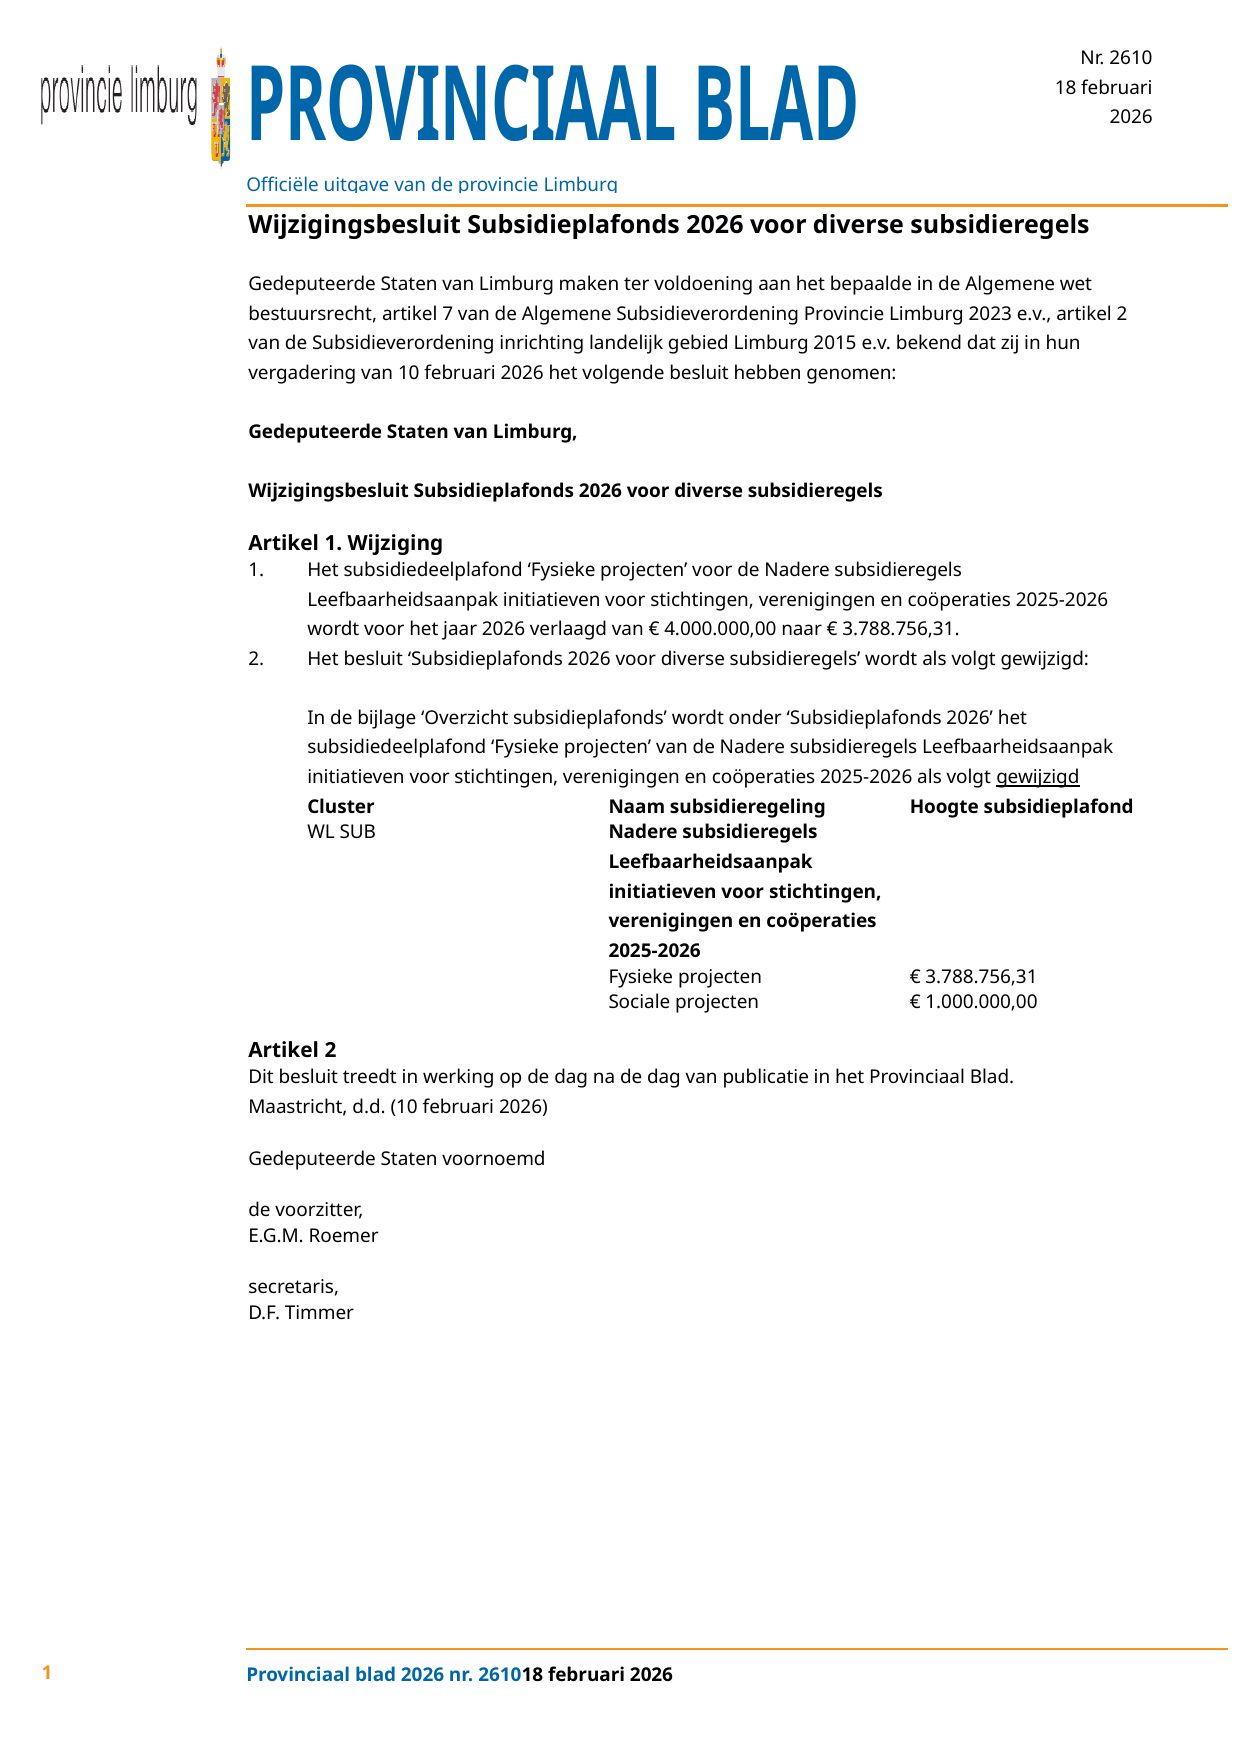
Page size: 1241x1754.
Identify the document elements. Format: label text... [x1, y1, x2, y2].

text D.F. Timmer [248, 1299, 1152, 1325]
text Maastricht, d.d. (10 februari 2026) [248, 1093, 1152, 1119]
table_cell € 3.788.756,31 [910, 963, 1211, 988]
text secretaris, [248, 1273, 1152, 1299]
table_cell Sociale projecten [608, 989, 909, 1014]
text Gedeputeerde Staten van Limburg, [248, 418, 1152, 444]
text Gedeputeerde Staten voornoemd [248, 1145, 1152, 1170]
text Wijzigingsbesluit Subsidieplafonds 2026 voor diverse subsidieregels [248, 207, 1152, 241]
table_header Hoogte subsidieplafond [910, 793, 1211, 819]
table_header Naam subsidieregeling [608, 793, 909, 819]
table_header Cluster [307, 793, 608, 819]
text Artikel 2 [248, 1035, 1152, 1064]
text de voorzitter, [248, 1196, 1152, 1222]
table_cell [910, 819, 1211, 963]
text Wijzigingsbesluit Subsidieplafonds 2026 voor diverse subsidieregels [248, 477, 1152, 503]
text E.G.M. Roemer [248, 1222, 1152, 1248]
list Het subsidiedeelplafond ‘Fysieke projecten’ voor de Nadere subsidieregels Leefbaarheidsaanpak initiatieven voor stichtingen, verenigingen en coöperaties 2025-2026 wordt voor het jaar 2026 verlaagd van € 4.000.000,00 naar € 3.788.756,31. [248, 556, 1152, 641]
table_cell WL SUB [307, 819, 608, 1014]
table_cell Nadere subsidieregels Leefbaarheidsaanpak initiatieven voor stichtingen, verenigingen en coöperaties 2025-2026 [608, 819, 909, 963]
list Het besluit ‘Subsidieplafonds 2026 voor diverse subsidieregels’ wordt als volgt gewijzigd: [248, 645, 1152, 671]
text Artikel 1. Wijziging [248, 528, 1152, 556]
text Dit besluit treedt in werking op de dag na de dag van publicatie in het Provinciaal Blad. [248, 1064, 1152, 1089]
table_cell Fysieke projecten [608, 963, 909, 988]
table_cell € 1.000.000,00 [910, 989, 1211, 1014]
picture [41, 47, 231, 172]
list In de bijlage ‘Overzicht subsidieplafonds’ wordt onder ‘Subsidieplafonds 2026’ het subsidiedeelplafond ‘Fysieke projecten’ van de Nadere subsidieregels Leefbaarheidsaanpak initiatieven voor stichtingen, verenigingen en coöperaties 2025-2026 als volgt gewijzigd [248, 704, 1152, 789]
text Gedeputeerde Staten van Limburg maken ter voldoening aan het bepaalde in de Algemene wet bestuursrecht, artikel 7 van de Algemene Subsidieverordening Provincie Limburg 2023 e.v., artikel 2 van de Subsidieverordening inrichting landelijk gebied Limburg 2015 e.v. bekend dat zij in hun vergadering van 10 februari 2026 het volgende besluit hebben genomen: [248, 270, 1152, 385]
